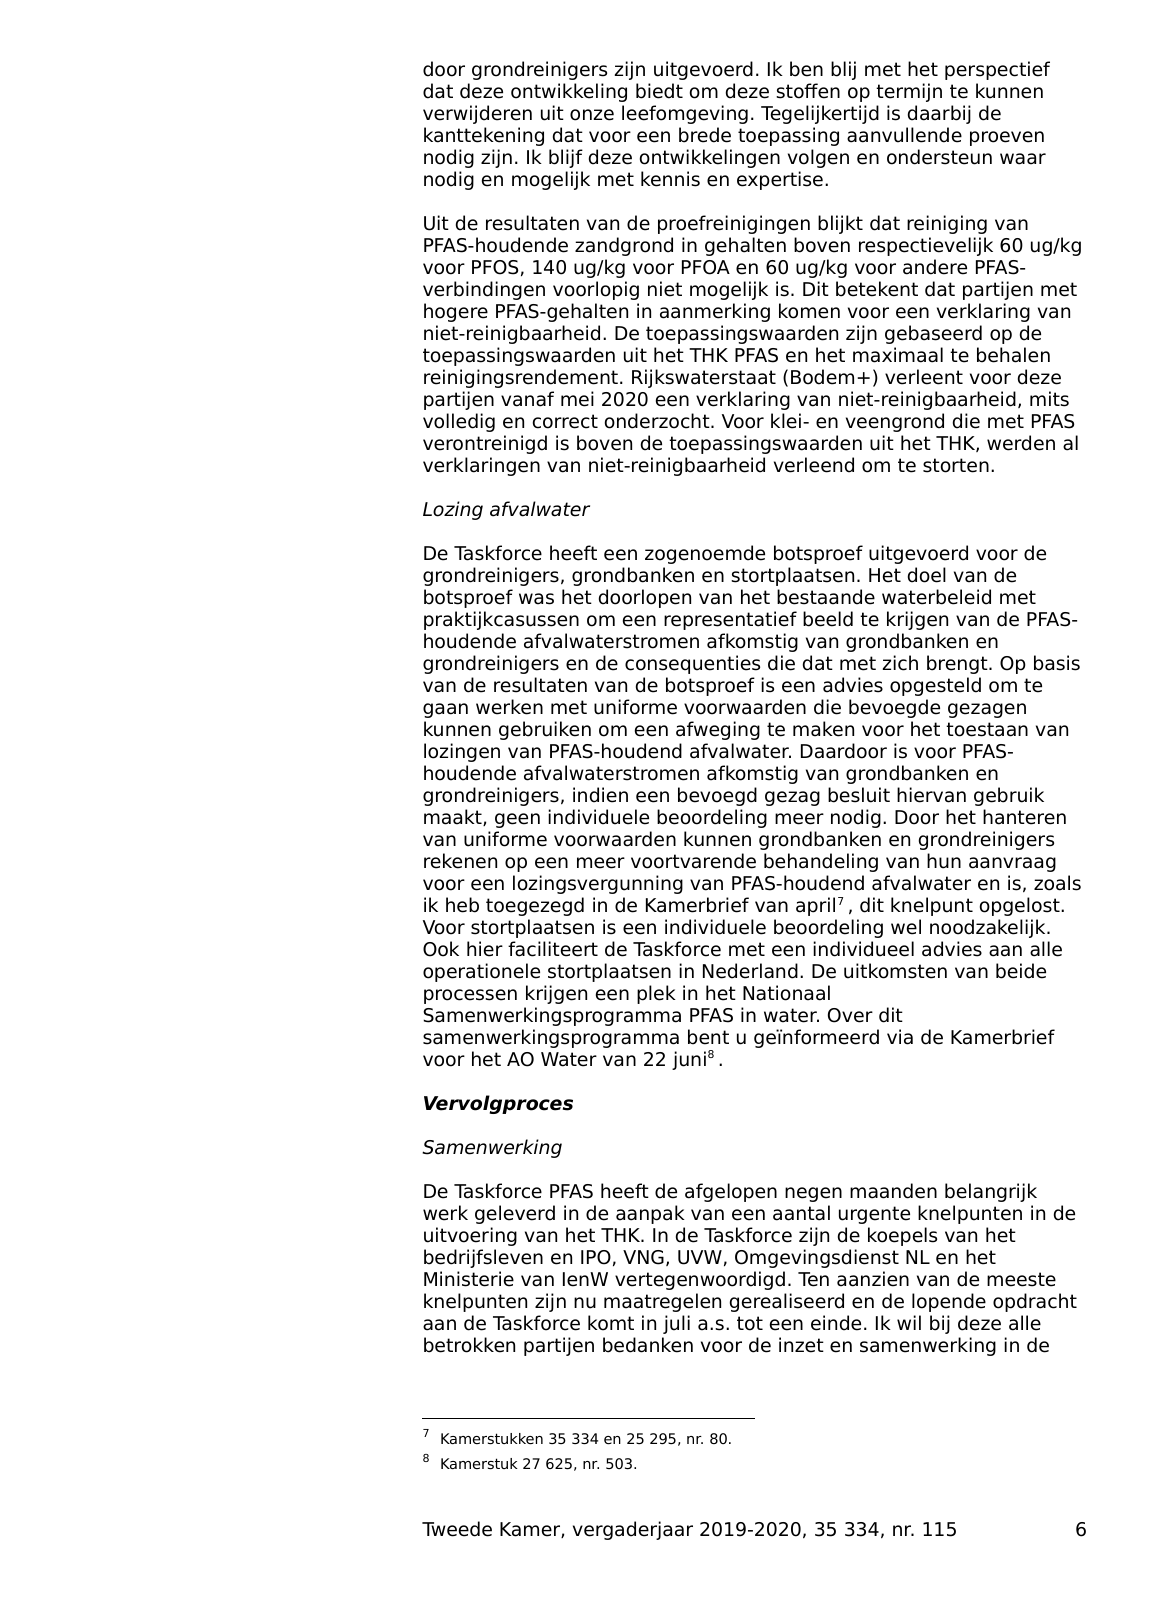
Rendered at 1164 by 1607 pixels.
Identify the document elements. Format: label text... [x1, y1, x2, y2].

text Kamerstuk 27 625, nr. 503. [422, 1452, 1087, 1474]
text Kamerstukken 35 334 en 25 295, nr. 80. [422, 1427, 1087, 1449]
text De Taskforce PFAS heeft de afgelopen negen maanden belangrijk werk geleverd in de aanpak van een aantal urgente knelpunten in de uitvoering van het THK. In de Taskforce zijn de koepels van het bedrijfsleven en IPO, VNG, UVW, Omgevingsdienst NL en het Ministerie van IenW vertegenwoordigd. Ten aanzien van de meeste knelpunten zijn nu maatregelen gerealiseerd en de lopende opdracht aan de Taskforce komt in juli a.s. tot een einde. Ik wil bij deze alle betrokken partijen bedanken voor de inzet en samenwerking in de [422, 1181, 1087, 1357]
subtitle Lozing afvalwater [422, 499, 1087, 521]
text De Taskforce heeft een zogenoemde botsproef uitgevoerd voor de grondreinigers, grondbanken en stortplaatsen. Het doel van de botsproef was het doorlopen van het bestaande waterbeleid met praktijkcasussen om een representatief beeld te krijgen van de PFAS-houdende afvalwaterstromen afkomstig van grondbanken en grondreinigers en de consequenties die dat met zich brengt. Op basis van de resultaten van de botsproef is een advies opgesteld om te gaan werken met uniforme voorwaarden die bevoegde gezagen kunnen gebruiken om een afweging te maken voor het toestaan van lozingen van PFAS-houdend afvalwater. Daardoor is voor PFAS-houdende afvalwaterstromen afkomstig van grondbanken en grondreinigers, indien een bevoegd gezag besluit hiervan gebruik maakt, geen individuele beoordeling meer nodig. Door het hanteren van uniforme voorwaarden kunnen grondbanken en grondreinigers rekenen op een meer voortvarende behandeling van hun aanvraag voor een lozingsvergunning van PFAS-houdend afvalwater en is, zoals ik heb toegezegd in de Kamerbrief van april, dit knelpunt opgelost. Voor stortplaatsen is een individuele beoordeling wel noodzakelijk. Ook hier faciliteert de Taskforce met een individueel advies aan alle operationele stortplaatsen in Nederland. De uitkomsten van beide processen krijgen een plek in het Nationaal Samenwerkingsprogramma PFAS in water. Over dit samenwerkingsprogramma bent u geïnformeerd via de Kamerbrief voor het AO Water van 22 juni. [422, 543, 1087, 1071]
text Uit de resultaten van de proefreinigingen blijkt dat reiniging van PFAS-houdende zandgrond in gehalten boven respectievelijk 60 ug/kg voor PFOS, 140 ug/kg voor PFOA en 60 ug/kg voor andere PFAS-verbindingen voorlopig niet mogelijk is. Dit betekent dat partijen met hogere PFAS-gehalten in aanmerking komen voor een verklaring van niet-reinigbaarheid. De toepassingswaarden zijn gebaseerd op de toepassingswaarden uit het THK PFAS en het maximaal te behalen reinigingsrendement. Rijkswaterstaat (Bodem+) verleent voor deze partijen vanaf mei 2020 een verklaring van niet-reinigbaarheid, mits volledig en correct onderzocht. Voor klei- en veengrond die met PFAS verontreinigd is boven de toepassingswaarden uit het THK, werden al verklaringen van niet-reinigbaarheid verleend om te storten. [422, 213, 1087, 477]
subtitle Samenwerking [422, 1137, 1087, 1159]
text door grondreinigers zijn uitgevoerd. Ik ben blij met het perspectief dat deze ontwikkeling biedt om deze stoffen op termijn te kunnen verwijderen uit onze leefomgeving. Tegelijkertijd is daarbij de kanttekening dat voor een brede toepassing aanvullende proeven nodig zijn. Ik blijf deze ontwikkelingen volgen en ondersteun waar nodig en mogelijk met kennis en expertise. [422, 59, 1087, 191]
subtitle Vervolgproces [422, 1093, 1087, 1115]
